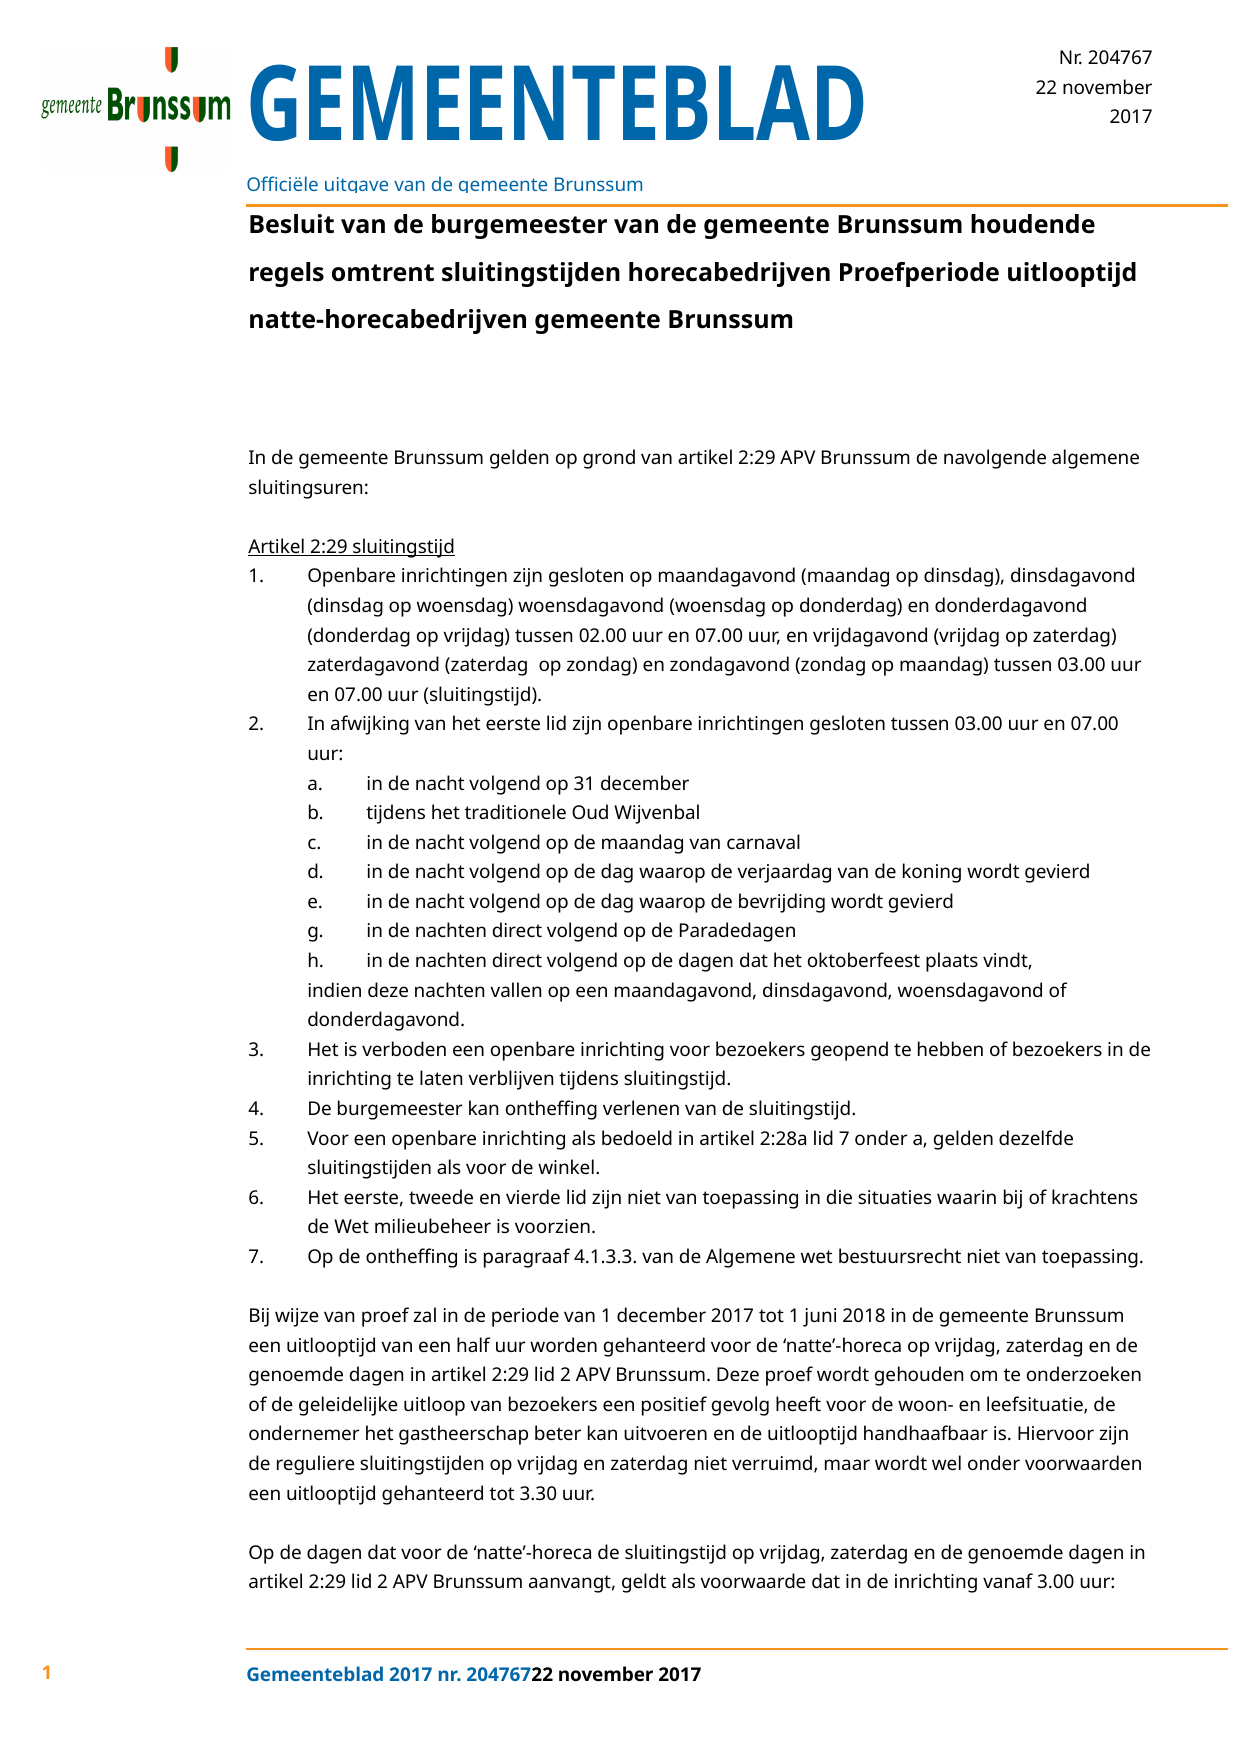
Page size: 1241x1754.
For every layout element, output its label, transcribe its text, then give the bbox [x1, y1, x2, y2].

list in de nacht volgend op de maandag van carnaval [307, 829, 1152, 855]
text Besluit van de burgemeester van de gemeente Brunssum houdende regels omtrent sluitingstijden horecabedrijven Proefperiode uitlooptijd natte-horecabedrijven gemeente Brunssum [248, 207, 1152, 336]
list in de nacht volgend op 31 december [307, 770, 1152, 796]
list Voor een openbare inrichting als bedoeld in artikel 2:28a lid 7 onder a, gelden dezelfde sluitingstijden als voor de winkel. [248, 1125, 1152, 1180]
text Bij wijze van proef zal in de periode van 1 december 2017 tot 1 juni 2018 in de gemeente Brunssum een uitlooptijd van een half uur worden gehanteerd voor de ‘natte’-horeca op vrijdag, zaterdag en de genoemde dagen in artikel 2:29 lid 2 APV Brunssum. Deze proef wordt gehouden om te onderzoeken of de geleidelijke uitloop van bezoekers een positief gevolg heeft voor de woon- en leefsituatie, de ondernemer het gastheerschap beter kan uitvoeren en de uitlooptijd handhaafbaar is. Hiervoor zijn de reguliere sluitingstijden op vrijdag en zaterdag niet verruimd, maar wordt wel onder voorwaarden een uitlooptijd gehanteerd tot 3.30 uur. [248, 1302, 1152, 1506]
list in de nacht volgend op de dag waarop de bevrijding wordt gevierd [307, 888, 1152, 914]
list In afwijking van het eerste lid zijn openbare inrichtingen gesloten tussen 03.00 uur en 07.00 uur: [248, 711, 1152, 766]
list De burgemeester kan ontheffing verlenen van de sluitingstijd. [248, 1095, 1152, 1121]
list Het is verboden een openbare inrichting voor bezoekers geopend te hebben of bezoekers in de inrichting te laten verblijven tijdens sluitingstijd. [248, 1036, 1152, 1091]
list in de nachten direct volgend op de Paradedagen [307, 918, 1152, 943]
list in de nacht volgend op de dag waarop de verjaardag van de koning wordt gevierd [307, 858, 1152, 884]
text Op de dagen dat voor de ‘natte’-horeca de sluitingstijd op vrijdag, zaterdag en de genoemde dagen in artikel 2:29 lid 2 APV Brunssum aanvangt, geldt als voorwaarde dat in de inrichting vanaf 3.00 uur: [248, 1539, 1152, 1594]
picture [41, 47, 231, 172]
list in de nachten direct volgend op de dagen dat het oktoberfeest plaats vindt, [307, 947, 1152, 973]
list tijdens het traditionele Oud Wijvenbal [307, 799, 1152, 825]
text Artikel 2:29 sluitingstijd [248, 533, 1152, 559]
list Het eerste, tweede en vierde lid zijn niet van toepassing in die situaties waarin bij of krachtens de Wet milieubeheer is voorzien. [248, 1184, 1152, 1239]
list Op de ontheffing is paragraaf 4.1.3.3. van de Algemene wet bestuursrecht niet van toepassing. [248, 1243, 1152, 1269]
list Openbare inrichtingen zijn gesloten op maandagavond (maandag op dinsdag), dinsdagavond (dinsdag op woensdag) woensdagavond (woensdag op donderdag) en donderdagavond (donderdag op vrijdag) tussen 02.00 uur en 07.00 uur, en vrijdagavond (vrijdag op zaterdag) zaterdagavond (zaterdag op zondag) en zondagavond (zondag op maandag) tussen 03.00 uur en 07.00 uur (sluitingstijd). [248, 563, 1152, 707]
list indien deze nachten vallen op een maandagavond, dinsdagavond, woensdagavond of donderdagavond. [248, 977, 1152, 1032]
text In de gemeente Brunssum gelden op grond van artikel 2:29 APV Brunssum de navolgende algemene sluitingsuren: [248, 444, 1152, 500]
